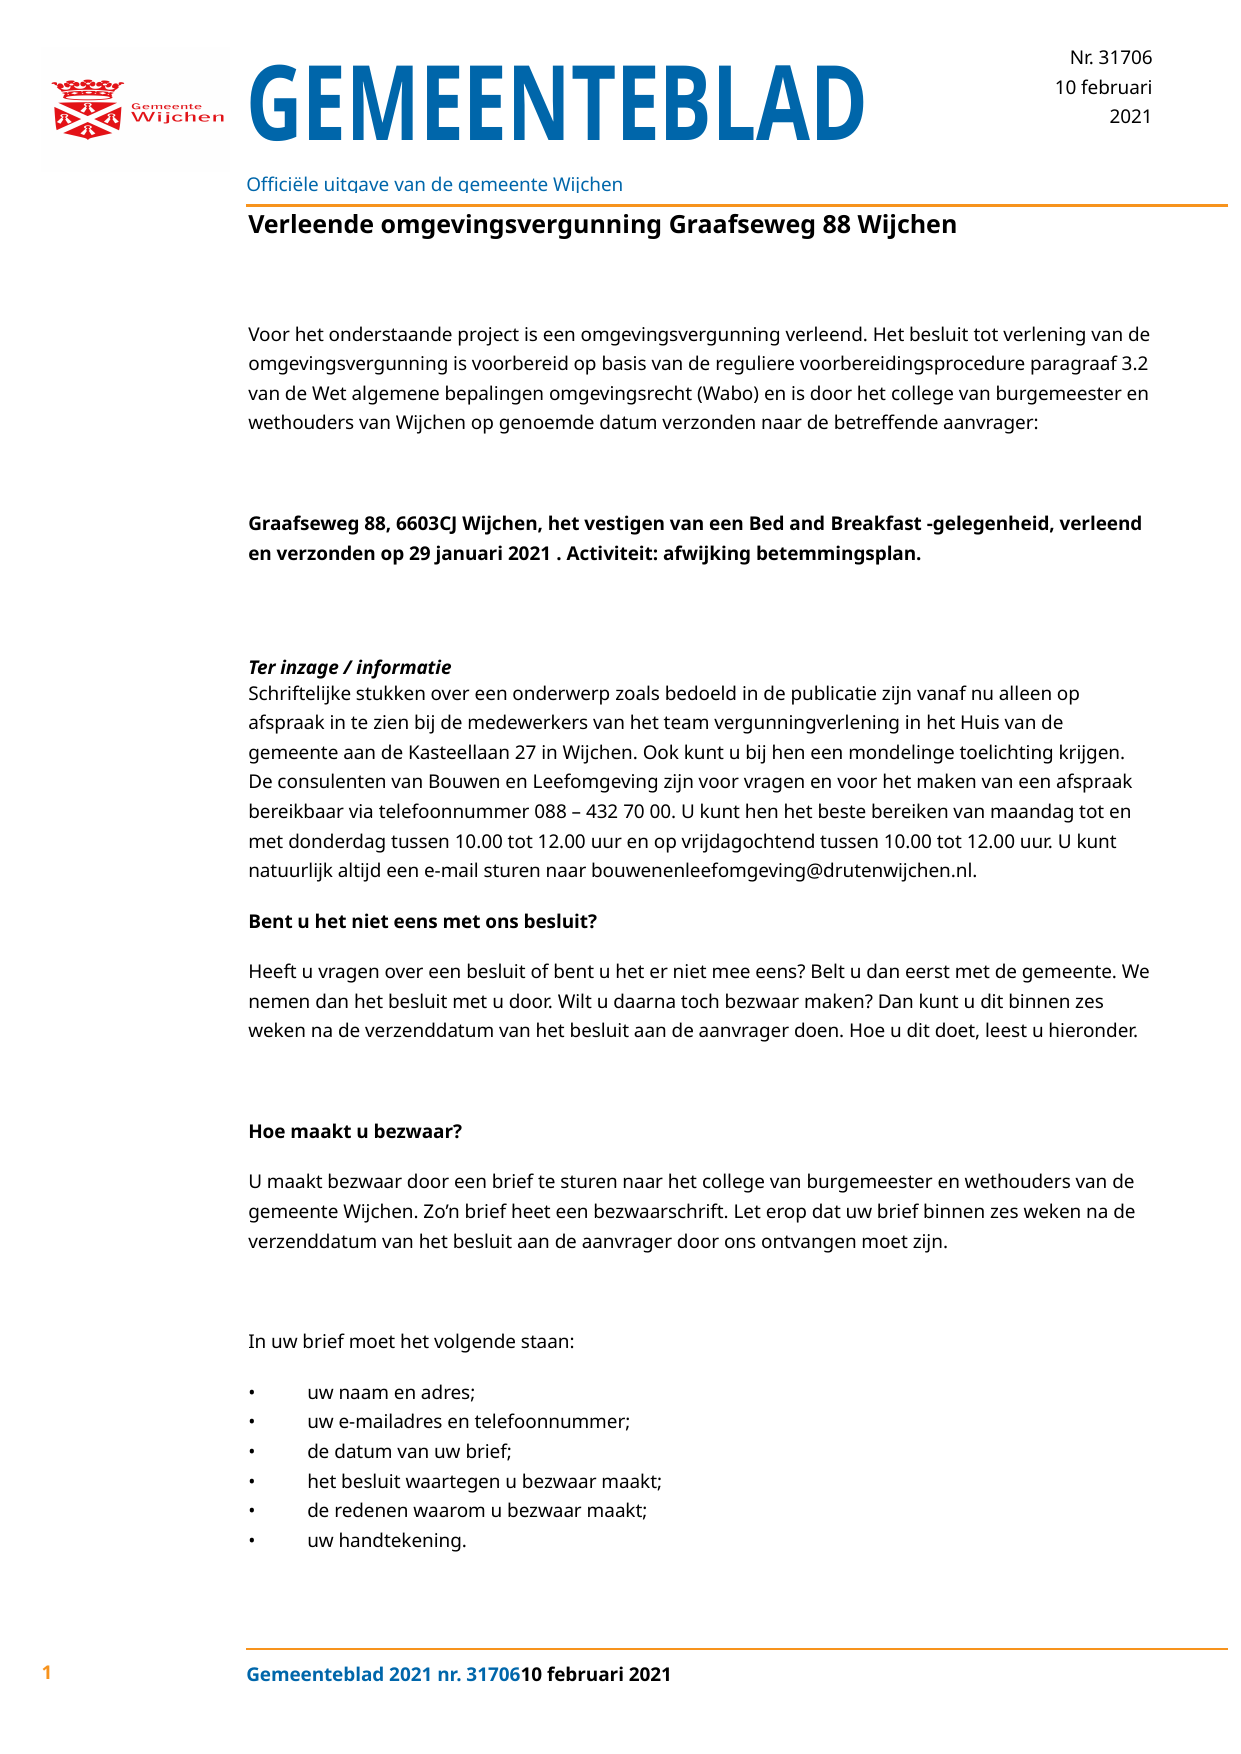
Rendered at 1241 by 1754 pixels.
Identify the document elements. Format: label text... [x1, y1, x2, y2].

text U maakt bezwaar door een brief te sturen naar het college van burgemeester en wethouders van de gemeente Wijchen. Zo’n brief heet een bezwaarschrift. Let erop dat uw brief binnen zes weken na de verzenddatum van het besluit aan de aanvrager door ons ontvangen moet zijn. [248, 1169, 1152, 1254]
text In uw brief moet het volgende staan: [248, 1329, 1152, 1354]
list uw handtekening. [248, 1527, 1152, 1553]
list het besluit waartegen u bezwaar maakt; [248, 1468, 1152, 1494]
text Heeft u vragen over een besluit of bent u het er niet mee eens? Belt u dan eerst met de gemeente. We nemen dan het besluit met u door. Wilt u daarna toch bezwaar maken? Dan kunt u dit binnen zes weken na de verzenddatum van het besluit aan de aanvrager doen. Hoe u dit doet, leest u hieronder. [248, 958, 1152, 1043]
picture [41, 47, 231, 172]
text Bent u het niet eens met ons besluit? [248, 908, 1152, 934]
text Schriftelijke stukken over een onderwerp zoals bedoeld in de publicatie zijn vanaf nu alleen op afspraak in te zien bij de medewerkers van het team vergunningverlening in het Huis van de gemeente aan de Kasteellaan 27 in Wijchen. Ook kunt u bij hen een mondelinge toelichting krijgen. De consulenten van Bouwen en Leefomgeving zijn voor vragen en voor het maken van een afspraak bereikbaar via telefoonnummer 088 – 432 70 00. U kunt hen het beste bereiken van maandag tot en met donderdag tussen 10.00 tot 12.00 uur en op vrijdagochtend tussen 10.00 tot 12.00 uur. U kunt natuurlijk altijd een e-mail sturen naar bouwenenleefomgeving@drutenwijchen.nl. [248, 680, 1152, 883]
list uw naam en adres; [248, 1379, 1152, 1405]
list uw e-mailadres en telefoonnummer; [248, 1409, 1152, 1434]
text Hoe maakt u bezwaar? [248, 1118, 1152, 1144]
text Graafseweg 88, 6603CJ Wijchen, het vestigen van een Bed and Breakfast -gelegenheid, verleend en verzonden op 29 januari 2021 . Activiteit: afwijking betemmingsplan. [248, 510, 1152, 566]
text Ter inzage / informatie [248, 654, 1152, 680]
list de datum van uw brief; [248, 1438, 1152, 1464]
list de redenen waarom u bezwaar maakt; [248, 1497, 1152, 1523]
text Voor het onderstaande project is een omgevingsvergunning verleend. Het besluit tot verlening van de omgevingsvergunning is voorbereid op basis van de reguliere voorbereidingsprocedure paragraaf 3.2 van de Wet algemene bepalingen omgevingsrecht (Wabo) en is door het college van burgemeester en wethouders van Wijchen op genoemde datum verzonden naar de betreffende aanvrager: [248, 321, 1152, 435]
text Verleende omgevingsvergunning Graafseweg 88 Wijchen [248, 207, 1152, 241]
